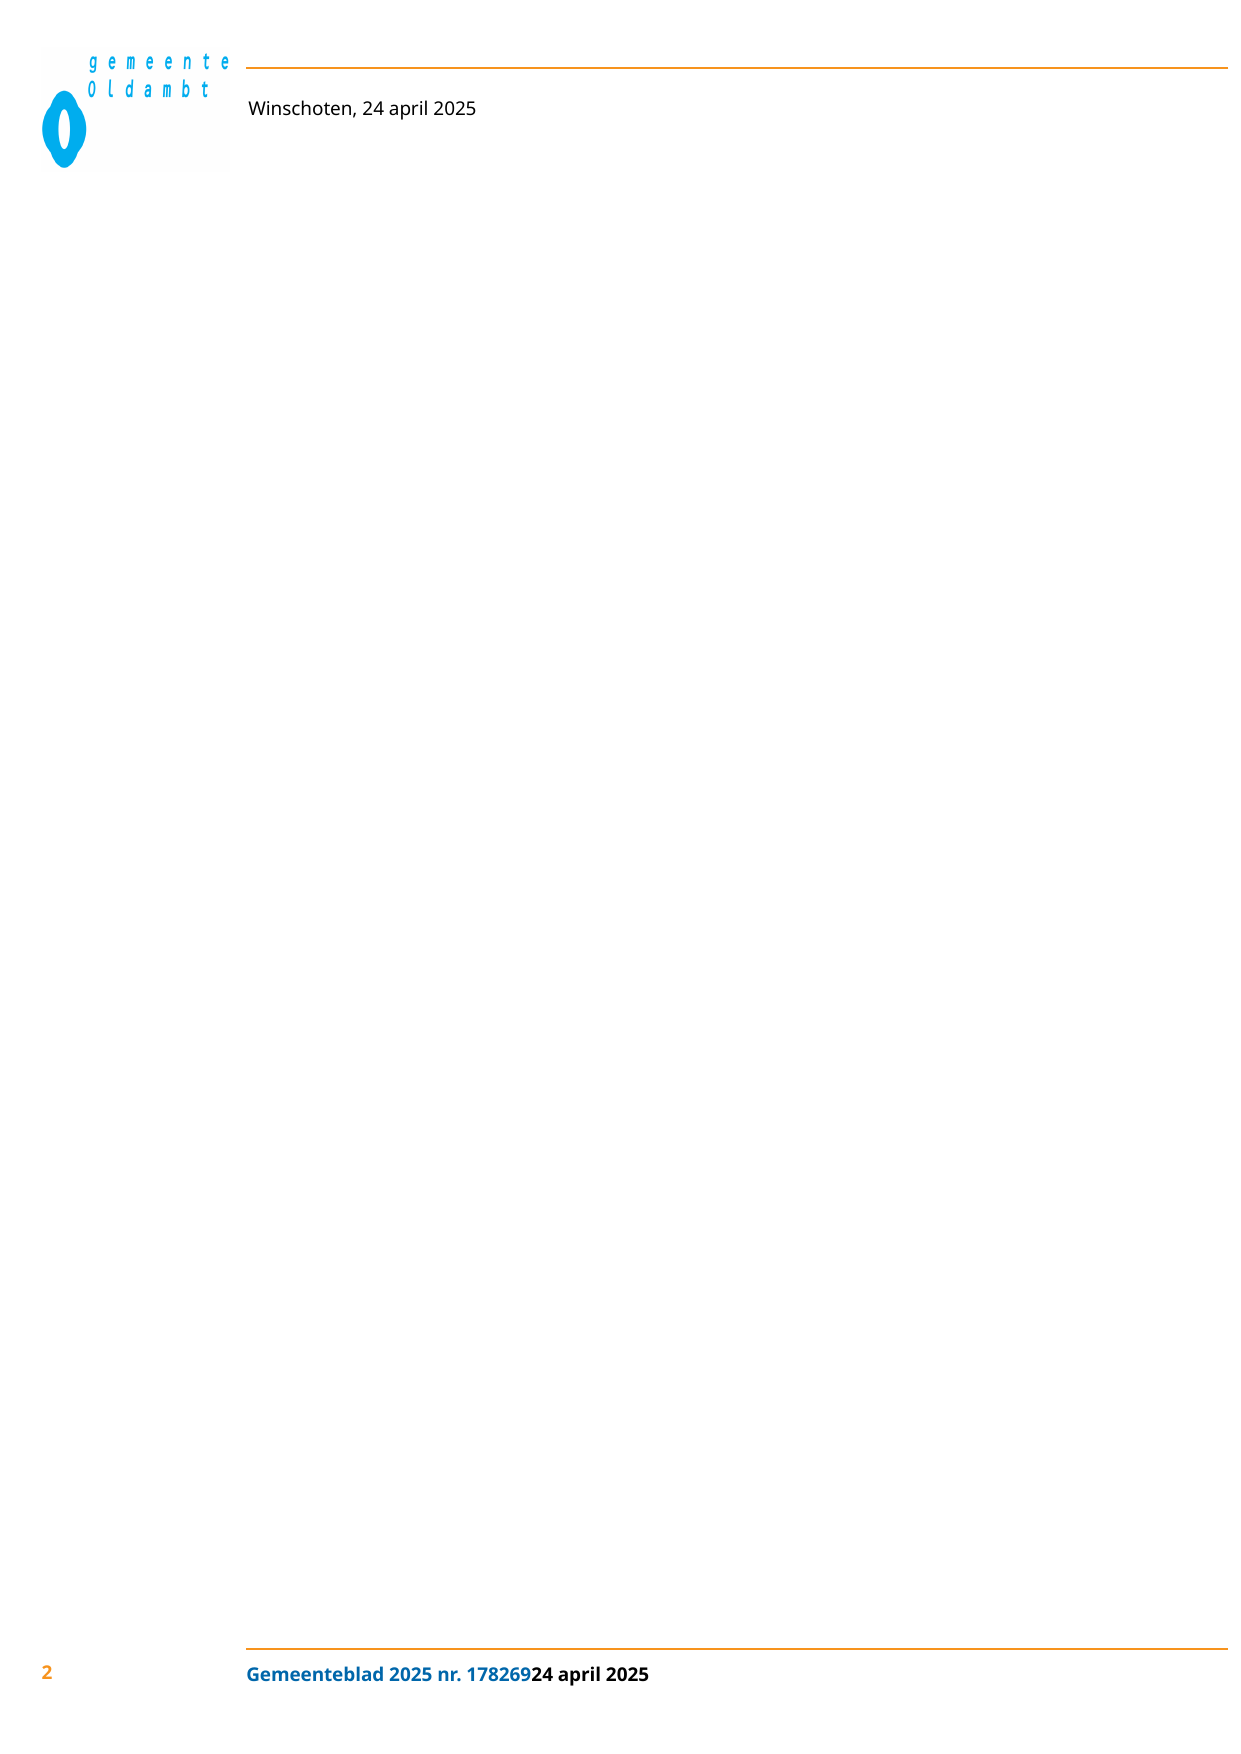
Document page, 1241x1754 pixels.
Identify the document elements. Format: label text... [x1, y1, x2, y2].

text Winschoten, 24 april 2025 [248, 95, 1152, 121]
picture [41, 47, 231, 172]
